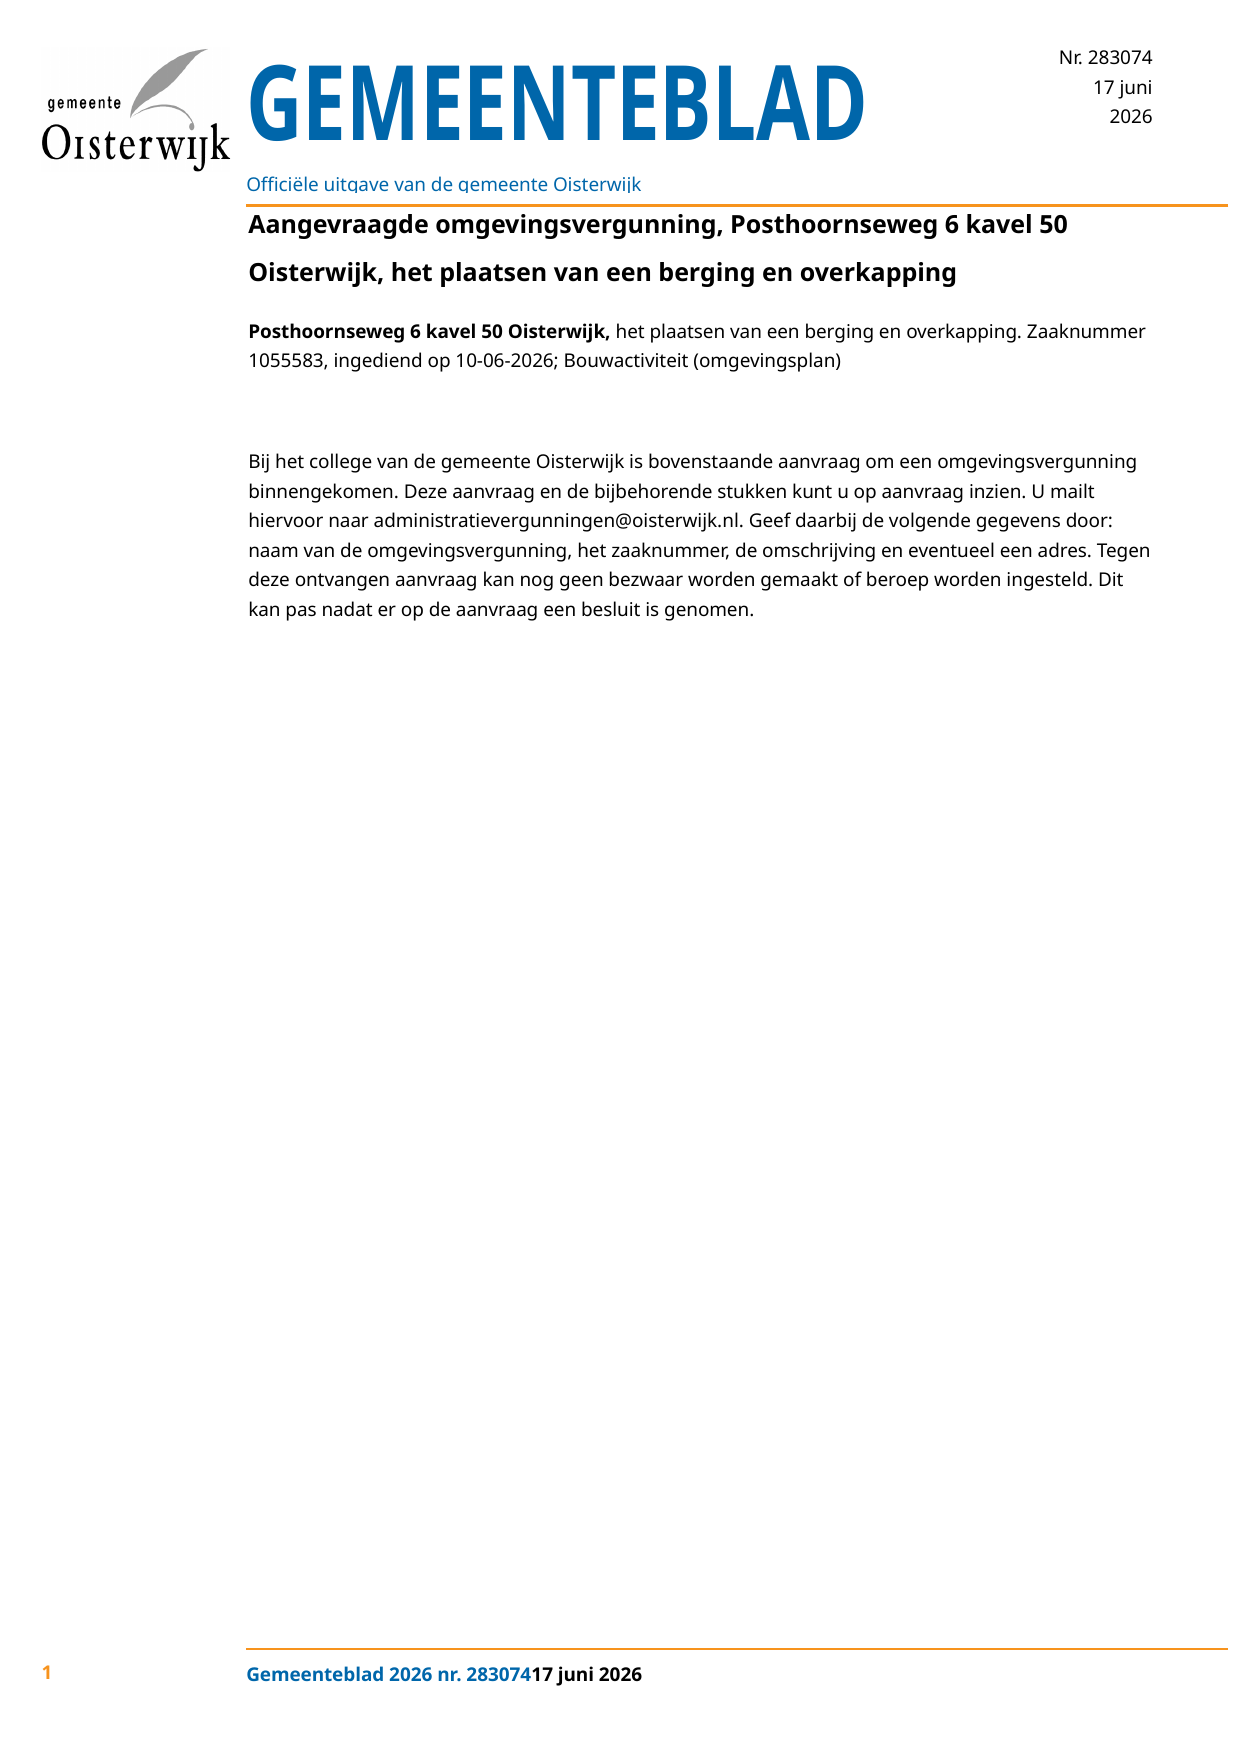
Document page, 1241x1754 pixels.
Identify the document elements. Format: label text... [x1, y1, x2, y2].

text Aangevraagde omgevingsvergunning, Posthoornseweg 6 kavel 50 Oisterwijk, het plaatsen van een berging en overkapping [248, 207, 1152, 288]
text Bij het college van de gemeente Oisterwijk is bovenstaande aanvraag om een omgevingsvergunning binnengekomen. Deze aanvraag en de bijbehorende stukken kunt u op aanvraag inzien. U mailt hiervoor naar administratievergunningen@oisterwijk.nl. Geef daarbij de volgende gegevens door: naam van de omgevingsvergunning, het zaaknummer, de omschrijving en eventueel een adres. Tegen deze ontvangen aanvraag kan nog geen bezwaar worden gemaakt of beroep worden ingesteld. Dit kan pas nadat er op de aanvraag een besluit is genomen. [248, 448, 1152, 622]
picture [41, 47, 231, 172]
text Posthoornseweg 6 kavel 50 Oisterwijk, het plaatsen van een berging en overkapping. Zaaknummer 1055583, ingediend op 10-06-2026; Bouwactiviteit (omgevingsplan) [248, 318, 1152, 373]
